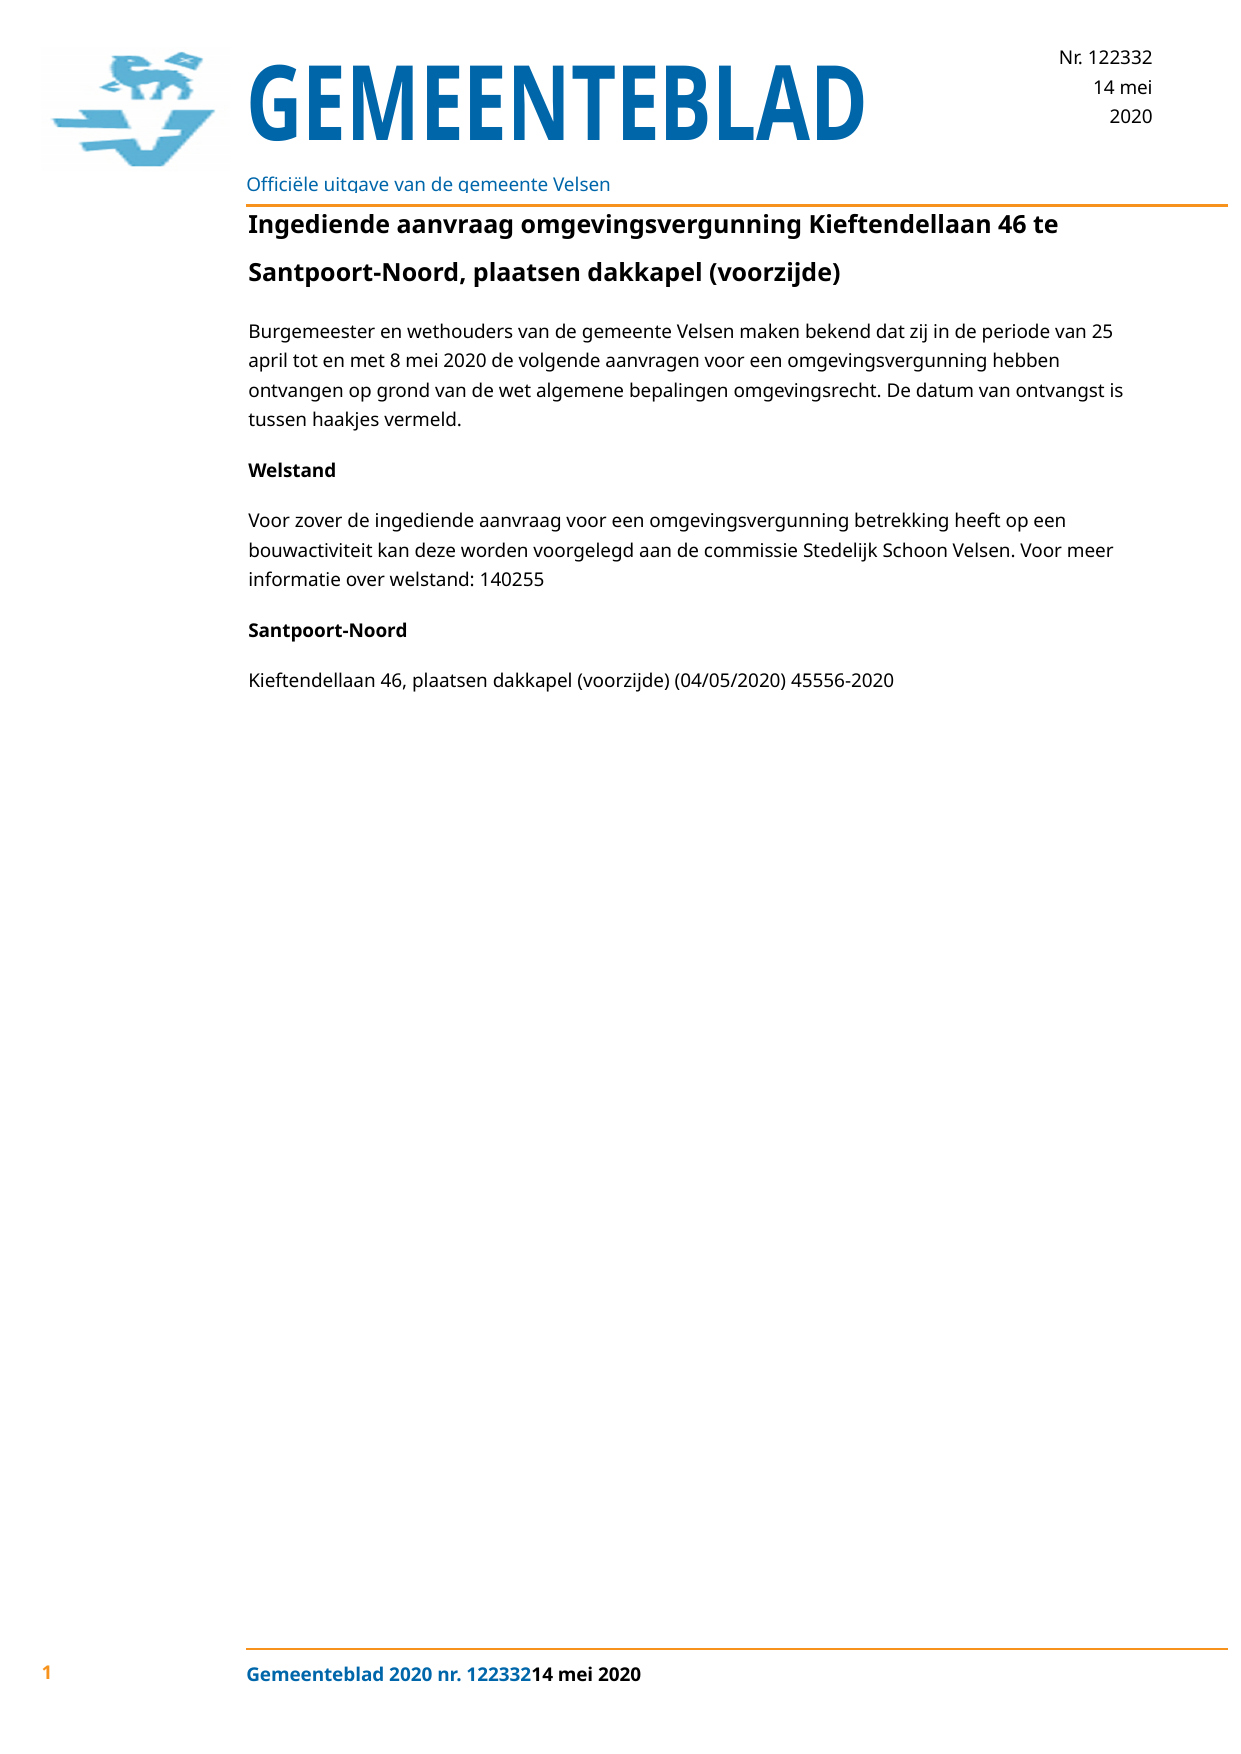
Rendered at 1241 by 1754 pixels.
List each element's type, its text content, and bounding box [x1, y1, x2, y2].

text Kieftendellaan 46, plaatsen dakkapel (voorzijde) (04/05/2020) 45556-2020 [248, 667, 1152, 693]
picture [41, 47, 231, 172]
text Santpoort-Noord [248, 617, 1152, 643]
text Ingediende aanvraag omgevingsvergunning Kieftendellaan 46 te Santpoort-Noord, plaatsen dakkapel (voorzijde) [248, 207, 1152, 288]
text Burgemeester en wethouders van de gemeente Velsen maken bekend dat zij in de periode van 25 april tot en met 8 mei 2020 de volgende aanvragen voor een omgevingsvergunning hebben ontvangen op grond van de wet algemene bepalingen omgevingsrecht. De datum van ontvangst is tussen haakjes vermeld. [248, 318, 1152, 432]
text Voor zover de ingediende aanvraag voor een omgevingsvergunning betrekking heeft op een bouwactiviteit kan deze worden voorgelegd aan de commissie Stedelijk Schoon Velsen. Voor meer informatie over welstand: 140255 [248, 507, 1152, 592]
text Welstand [248, 457, 1152, 483]
